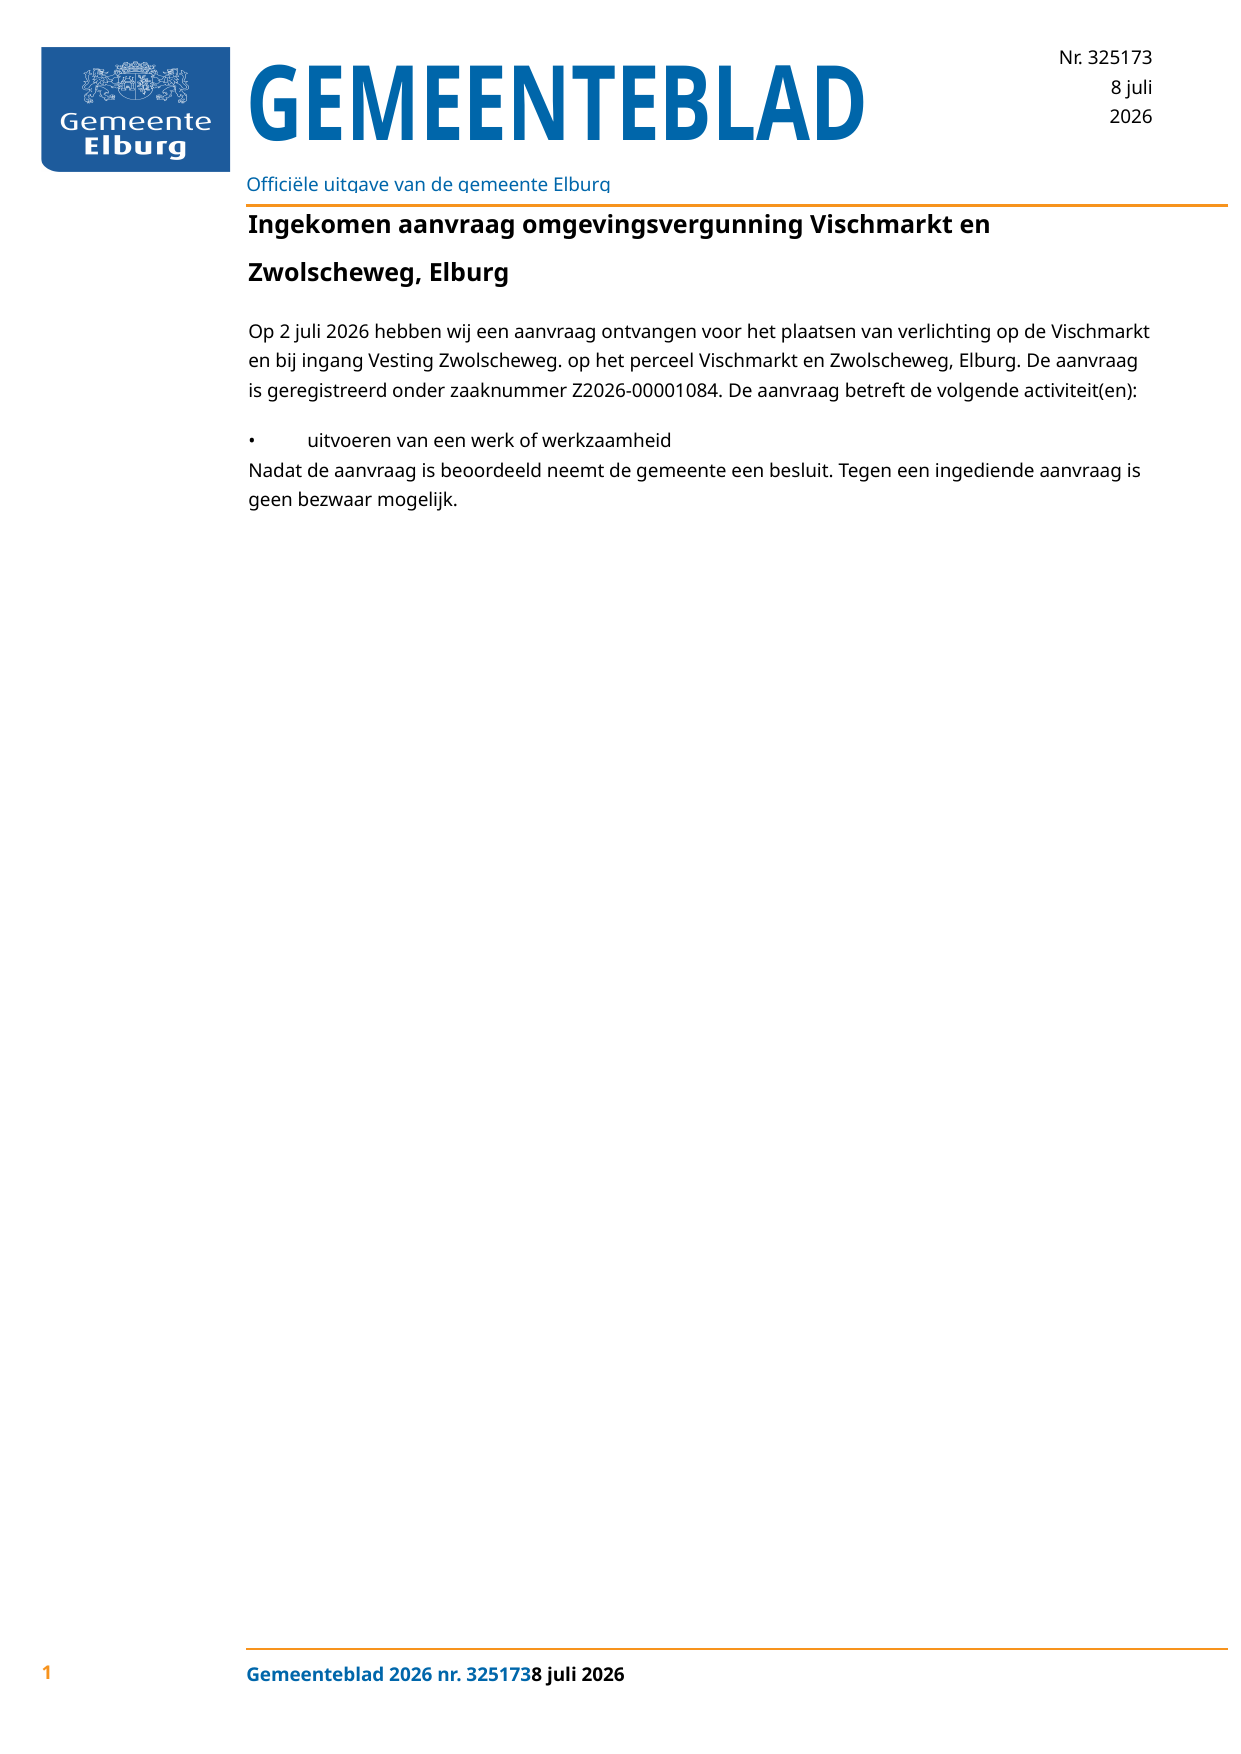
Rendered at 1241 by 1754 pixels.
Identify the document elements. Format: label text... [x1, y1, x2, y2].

text Nadat de aanvraag is beoordeeld neemt de gemeente een besluit. Tegen een ingediende aanvraag is geen bezwaar mogelijk. [248, 457, 1152, 512]
picture [41, 47, 231, 172]
text Op 2 juli 2026 hebben wij een aanvraag ontvangen voor het plaatsen van verlichting op de Vischmarkt en bij ingang Vesting Zwolscheweg. op het perceel Vischmarkt en Zwolscheweg, Elburg. De aanvraag is geregistreerd onder zaaknummer Z2026-00001084. De aanvraag betreft de volgende activiteit(en): [248, 318, 1152, 403]
list uitvoeren van een werk of werkzaamheid [248, 427, 1152, 453]
text Ingekomen aanvraag omgevingsvergunning Vischmarkt en Zwolscheweg, Elburg [248, 207, 1152, 288]
